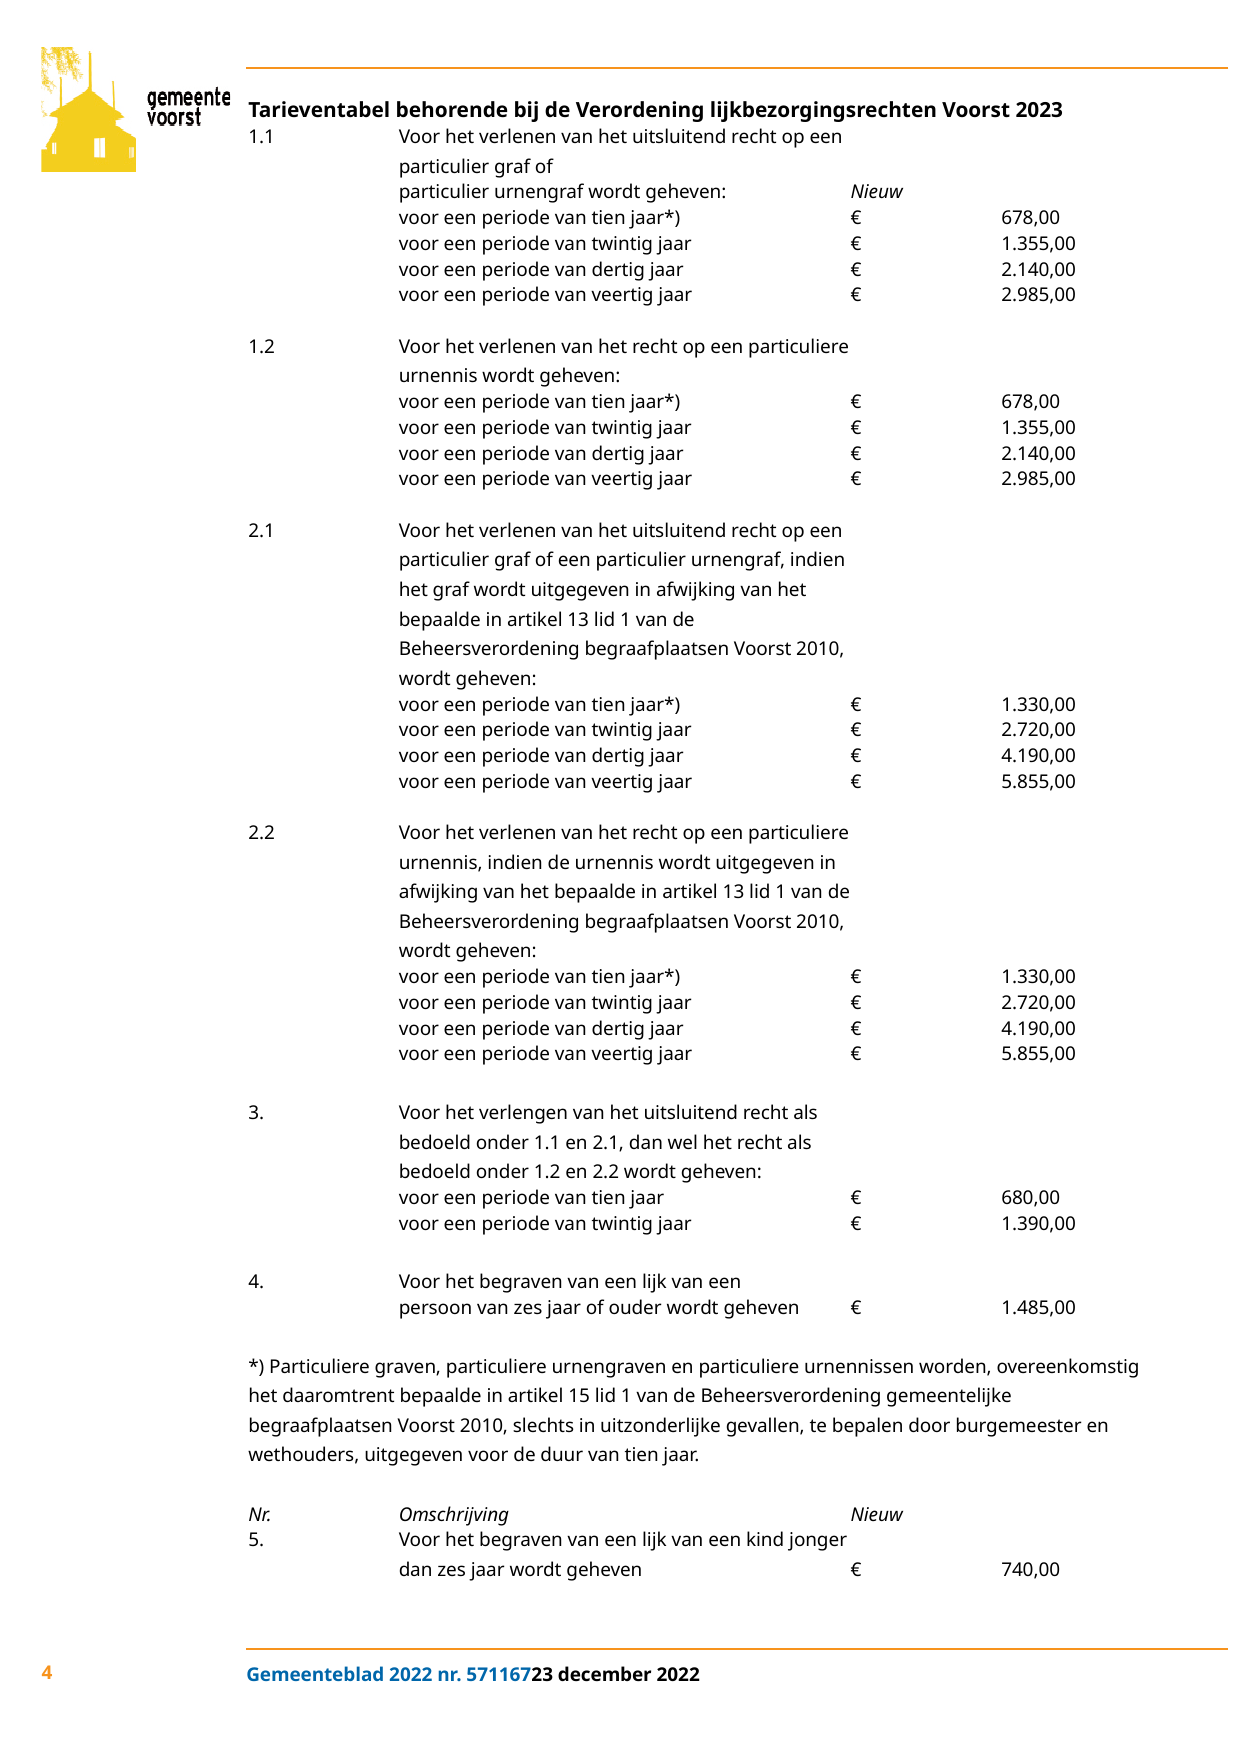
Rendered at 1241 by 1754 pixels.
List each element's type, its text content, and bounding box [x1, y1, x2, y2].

table_cell € [850, 964, 1001, 989]
table_cell [399, 794, 850, 819]
table_cell [248, 742, 398, 768]
table_cell 4.190,00 [1001, 742, 1152, 768]
table_cell € [850, 1184, 1001, 1210]
table_cell Voor het begraven van een lijk van een kind jonger dan zes jaar wordt geheven [399, 1527, 850, 1582]
table_cell € [850, 414, 1001, 440]
table_cell voor een periode van veertig jaar [399, 1041, 850, 1066]
table_cell € [850, 466, 1001, 491]
table_cell 1.330,00 [1001, 964, 1152, 989]
table_header Voor het begraven van een lijk van een [399, 1269, 850, 1294]
table_cell 740,00 [1001, 1527, 1152, 1582]
table_cell 2.985,00 [1001, 282, 1152, 307]
table_cell voor een periode van twintig jaar [399, 989, 850, 1015]
table_cell voor een periode van tien jaar*) [399, 691, 850, 716]
text *) Particuliere graven, particuliere urnengraven en particuliere urnennissen worden, overeenkomstig het daaromtrent bepaalde in artikel 15 lid 1 van de Beheersverordening gemeentelijke begraafplaatsen Voorst 2010, slechts in uitzonderlijke gevallen, te bepalen door burgemeester en wethouders, uitgegeven voor de duur van tien jaar. [248, 1353, 1152, 1467]
table_cell Nieuw [850, 179, 1152, 204]
table_cell [248, 989, 398, 1015]
table_cell [248, 1184, 398, 1210]
table_cell voor een periode van twintig jaar [399, 1210, 850, 1236]
table_cell voor een periode van dertig jaar [399, 256, 850, 282]
table_cell voor een periode van dertig jaar [399, 742, 850, 768]
table_cell 2.1 [248, 517, 398, 691]
table_cell 2.140,00 [1001, 440, 1152, 466]
table_cell [1001, 794, 1152, 819]
table_cell 2.720,00 [1001, 716, 1152, 742]
table_cell [248, 256, 398, 282]
table_cell 1.390,00 [1001, 1210, 1152, 1236]
table_header Nr. [248, 1501, 398, 1527]
table_cell voor een periode van tien jaar*) [399, 389, 850, 414]
table_header Nieuw [850, 1501, 1152, 1527]
table_header Omschrijving [399, 1501, 850, 1527]
table_cell 1.355,00 [1001, 230, 1152, 256]
table_cell 2.2 [248, 819, 398, 963]
table_cell [248, 440, 398, 466]
table_cell 680,00 [1001, 1184, 1152, 1210]
table_cell [248, 179, 398, 204]
table_cell € [850, 205, 1001, 230]
table_cell [248, 691, 398, 716]
table_cell 678,00 [1001, 205, 1152, 230]
table_cell [850, 794, 1001, 819]
table_cell [399, 1582, 850, 1608]
table_cell [850, 491, 1001, 517]
table_cell € [850, 389, 1001, 414]
table_cell € [850, 440, 1001, 466]
table_cell € [850, 256, 1001, 282]
table_cell [248, 389, 398, 414]
table_cell 1.2 [248, 333, 398, 388]
table_cell [248, 491, 398, 517]
table_cell [248, 1015, 398, 1041]
table_cell [1001, 308, 1152, 333]
table_cell voor een periode van tien jaar [399, 1184, 850, 1210]
table_cell Voor het verlenen van het recht op een particuliere urnennis wordt geheven: [399, 333, 850, 388]
table_cell 1.485,00 [1001, 1294, 1152, 1320]
table_cell voor een periode van twintig jaar [399, 414, 850, 440]
table_cell [1001, 1582, 1152, 1608]
table_cell [248, 1294, 398, 1320]
table_cell 5.855,00 [1001, 1041, 1152, 1066]
table_cell € [850, 1294, 1001, 1320]
table_cell [850, 333, 1001, 388]
table_cell [399, 491, 850, 517]
table_cell € [850, 1015, 1001, 1041]
table_cell [248, 1041, 398, 1066]
table_cell 5.855,00 [1001, 768, 1152, 794]
table_cell voor een periode van dertig jaar [399, 440, 850, 466]
table_cell [399, 308, 850, 333]
table_cell € [850, 230, 1001, 256]
table_cell [850, 819, 1001, 963]
table_cell voor een periode van tien jaar*) [399, 205, 850, 230]
table_cell € [850, 716, 1001, 742]
table_header 3. [248, 1099, 398, 1184]
table_header [850, 1269, 1001, 1294]
table_cell [248, 308, 398, 333]
table_cell [1001, 491, 1152, 517]
table_cell 4.190,00 [1001, 1015, 1152, 1041]
table_cell voor een periode van veertig jaar [399, 282, 850, 307]
picture [41, 47, 231, 172]
table_header [1001, 1099, 1152, 1184]
table_cell voor een periode van veertig jaar [399, 466, 850, 491]
table_cell voor een periode van veertig jaar [399, 768, 850, 794]
table_cell voor een periode van twintig jaar [399, 230, 850, 256]
table_header [850, 124, 1152, 179]
table_cell € [850, 1041, 1001, 1066]
table_cell € [850, 1527, 1001, 1582]
table_cell [850, 517, 1001, 691]
table_cell [248, 414, 398, 440]
table_cell 2.720,00 [1001, 989, 1152, 1015]
table_cell € [850, 742, 1001, 768]
table_cell 2.985,00 [1001, 466, 1152, 491]
table_header [850, 1099, 1001, 1184]
table_cell [1001, 819, 1152, 963]
table_cell [248, 964, 398, 989]
table_cell € [850, 768, 1001, 794]
table_cell [1001, 517, 1152, 691]
table_cell persoon van zes jaar of ouder wordt geheven [399, 1294, 850, 1320]
table_cell [248, 1582, 398, 1608]
table_header Voor het verlenen van het uitsluitend recht op een particulier graf of [399, 124, 850, 179]
table_cell Voor het verlenen van het uitsluitend recht op een particulier graf of een particulier urnengraf, indien het graf wordt uitgegeven in afwijking van het bepaalde in artikel 13 lid 1 van de Beheersverordening begraafplaatsen Voorst 2010, wordt geheven: [399, 517, 850, 691]
table_header 4. [248, 1269, 398, 1294]
table_cell [248, 794, 398, 819]
table_cell [248, 205, 398, 230]
table_cell 1.330,00 [1001, 691, 1152, 716]
table_cell voor een periode van tien jaar*) [399, 964, 850, 989]
table_cell voor een periode van dertig jaar [399, 1015, 850, 1041]
table_cell € [850, 691, 1001, 716]
table_cell particulier urnengraf wordt geheven: [399, 179, 850, 204]
table_header [1001, 1269, 1152, 1294]
table_header Voor het verlengen van het uitsluitend recht als bedoeld onder 1.1 en 2.1, dan wel het recht als bedoeld onder 1.2 en 2.2 wordt geheven: [399, 1099, 850, 1184]
table_cell [248, 230, 398, 256]
table_cell [248, 466, 398, 491]
table_cell [850, 1582, 1001, 1608]
table_cell voor een periode van twintig jaar [399, 716, 850, 742]
table_cell [248, 282, 398, 307]
table_cell Voor het verlenen van het recht op een particuliere urnennis, indien de urnennis wordt uitgegeven in afwijking van het bepaalde in artikel 13 lid 1 van de Beheersverordening begraafplaatsen Voorst 2010, wordt geheven: [399, 819, 850, 963]
table_cell € [850, 989, 1001, 1015]
text Tarieventabel behorende bij de Verordening lijkbezorgingsrechten Voorst 2023 [248, 95, 1152, 123]
table_cell [850, 308, 1001, 333]
table_cell 5. [248, 1527, 398, 1582]
table_cell [248, 768, 398, 794]
table_header 1.1 [248, 124, 398, 179]
table_cell [248, 1210, 398, 1236]
table_cell [248, 716, 398, 742]
table_cell [1001, 333, 1152, 388]
table_cell 2.140,00 [1001, 256, 1152, 282]
table_cell € [850, 1210, 1001, 1236]
table_cell € [850, 282, 1001, 307]
table_cell 1.355,00 [1001, 414, 1152, 440]
table_cell 678,00 [1001, 389, 1152, 414]
